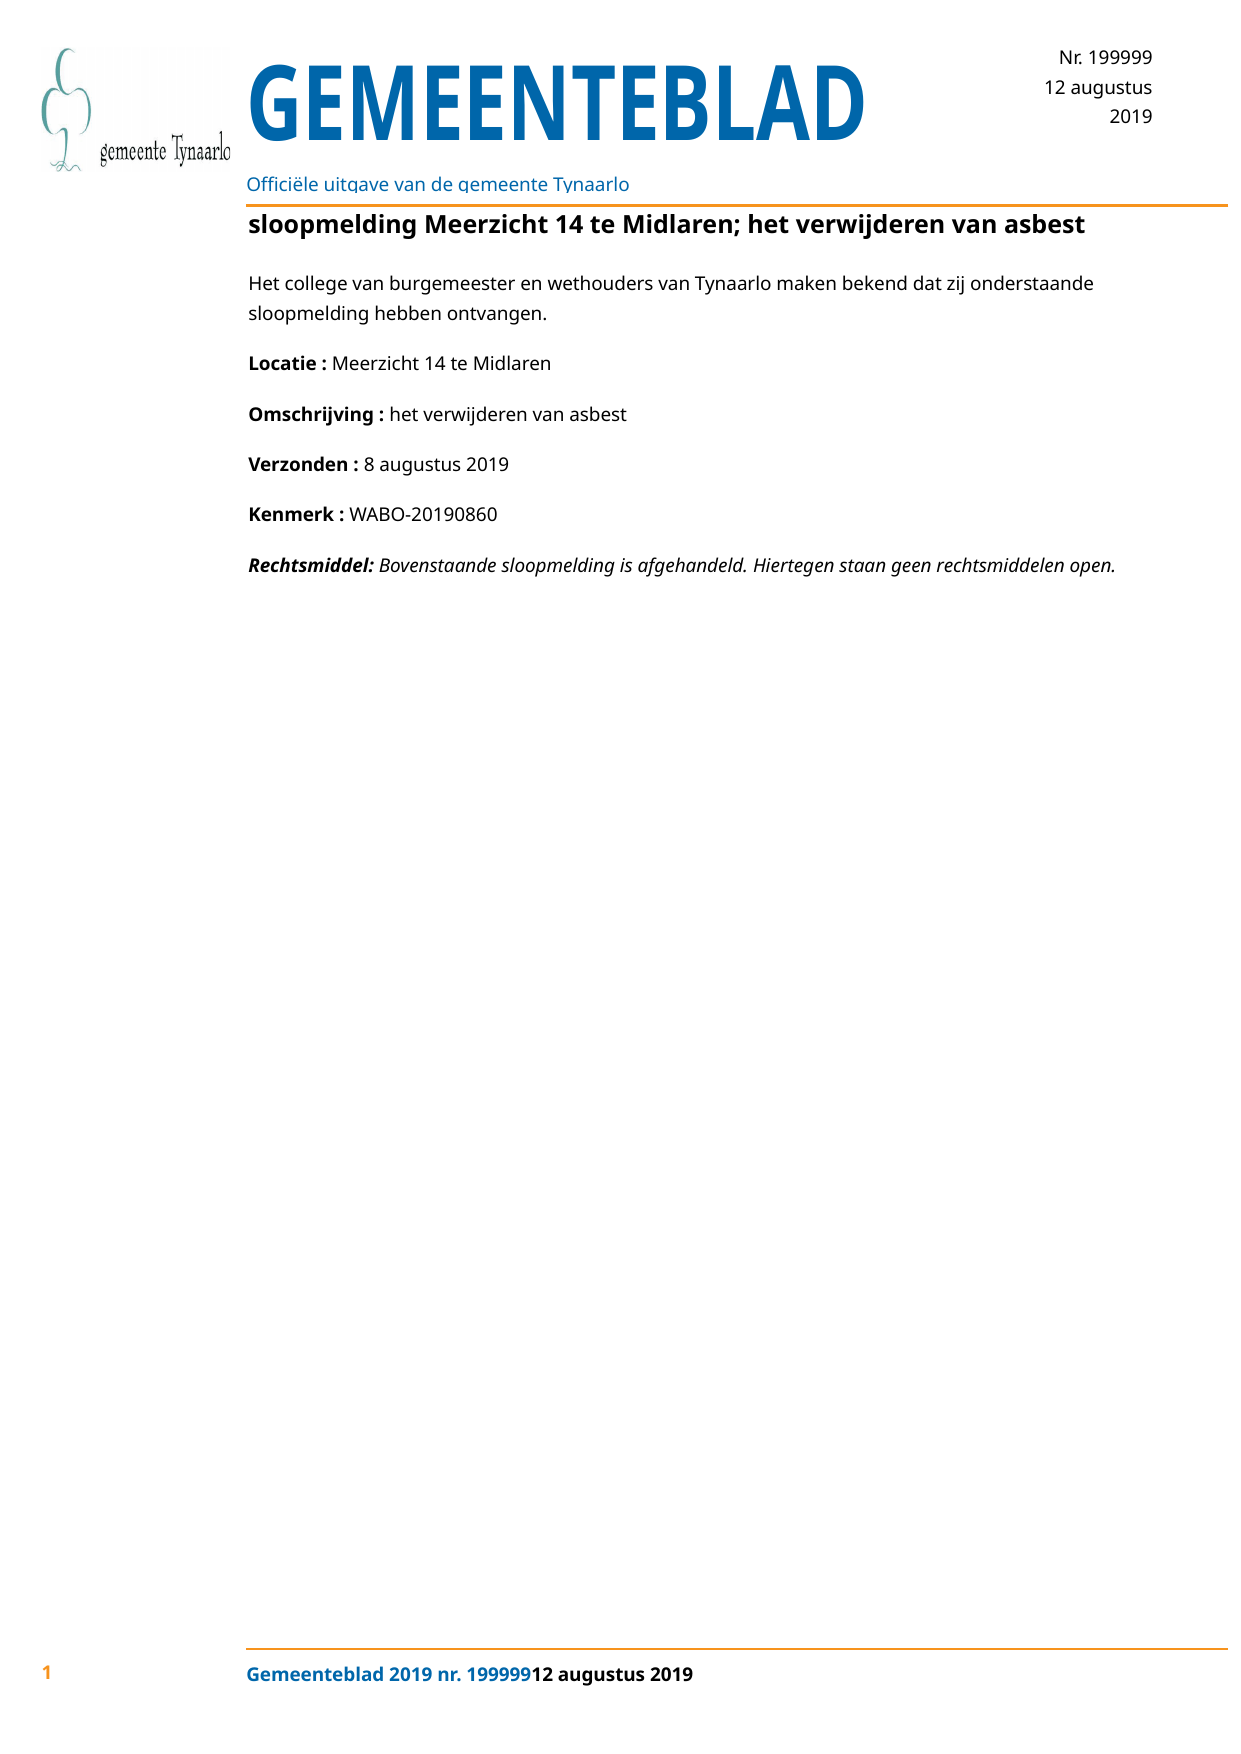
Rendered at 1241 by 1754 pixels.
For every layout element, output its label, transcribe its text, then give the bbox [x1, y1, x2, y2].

text Rechtsmiddel: Bovenstaande sloopmelding is afgehandeld. Hiertegen staan geen rechtsmiddelen open. [248, 552, 1152, 578]
text Het college van burgemeester en wethouders van Tynaarlo maken bekend dat zij onderstaande sloopmelding hebben ontvangen. [248, 270, 1152, 326]
text sloopmelding Meerzicht 14 te Midlaren; het verwijderen van asbest [248, 207, 1152, 241]
text Omschrijving : het verwijderen van asbest [248, 401, 1152, 426]
text Locatie : Meerzicht 14 te Midlaren [248, 350, 1152, 376]
picture [41, 47, 231, 172]
text Kenmerk : WABO-20190860 [248, 502, 1152, 527]
text Verzonden : 8 augustus 2019 [248, 451, 1152, 477]
